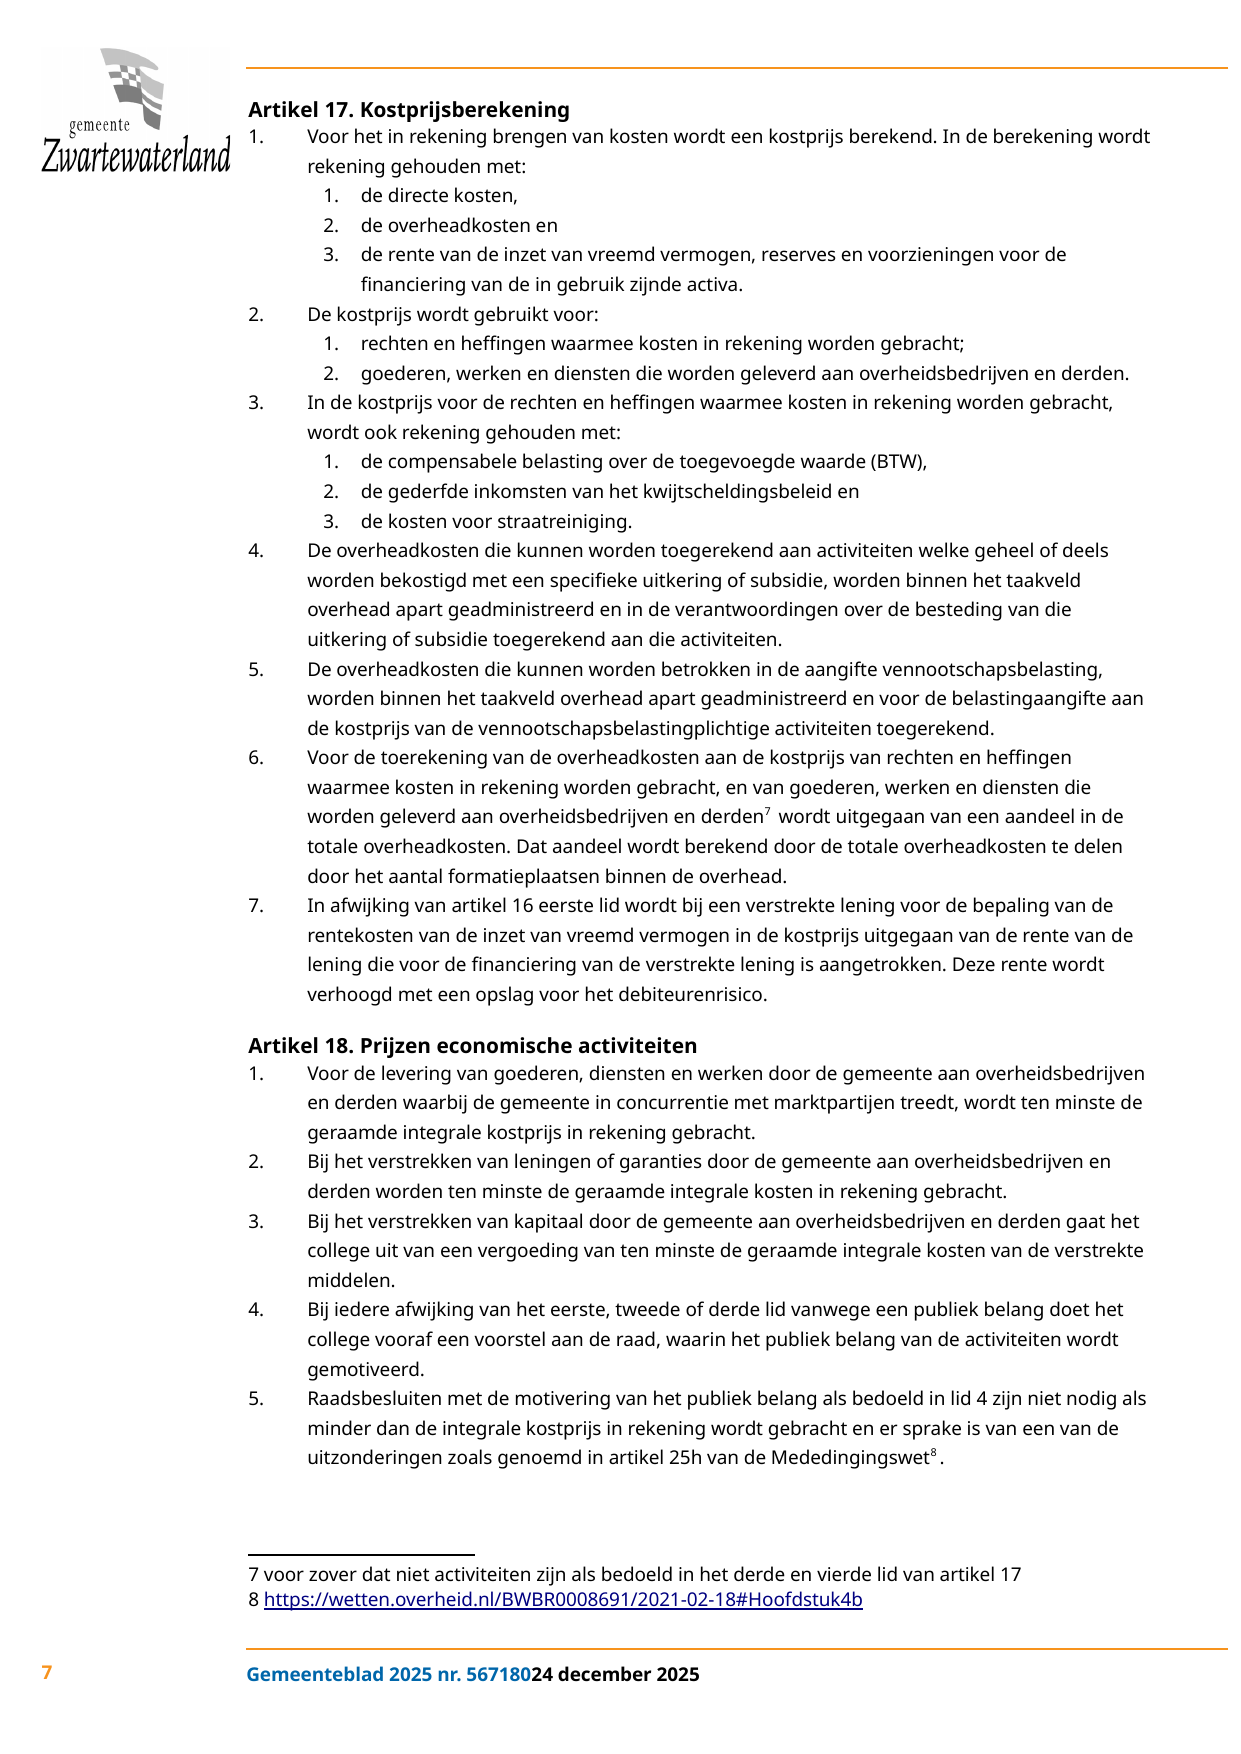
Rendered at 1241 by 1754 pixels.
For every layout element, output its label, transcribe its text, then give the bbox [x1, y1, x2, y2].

list voor zover dat niet activiteiten zijn als bedoeld in het derde en vierde lid van artikel 17 [248, 1561, 1152, 1586]
list In de kostprijs voor de rechten en heffingen waarmee kosten in rekening worden gebracht, wordt ook rekening gehouden met: [248, 389, 1152, 445]
list de compensabele belasting over de toegevoegde waarde (BTW), [323, 449, 1152, 474]
list de directe kosten, [323, 182, 1152, 208]
list de kosten voor straatreiniging. [323, 508, 1152, 533]
list goederen, werken en diensten die worden geleverd aan overheidsbedrijven en derden. [323, 360, 1152, 386]
list https://wetten.overheid.nl/BWBR0008691/2021-02-18#Hoofdstuk4b [248, 1586, 1152, 1612]
list de rente van de inzet van vreemd vermogen, reserves en voorzieningen voor de financiering van de in gebruik zijnde activa. [323, 242, 1152, 297]
list Raadsbesluiten met de motivering van het publiek belang als bedoeld in lid 4 zijn niet nodig als minder dan de integrale kostprijs in rekening wordt gebracht en er sprake is van een van de uitzonderingen zoals genoemd in artikel 25h van de Mededingingswet. [248, 1385, 1152, 1470]
list Voor de toerekening van de overheadkosten aan de kostprijs van rechten en heffingen waarmee kosten in rekening worden gebracht, en van goederen, werken en diensten die worden geleverd aan overheidsbedrijven en derden wordt uitgegaan van een aandeel in de totale overheadkosten. Dat aandeel wordt berekend door de totale overheadkosten te delen door het aantal formatieplaatsen binnen de overhead. [248, 744, 1152, 888]
list De overheadkosten die kunnen worden betrokken in de aangifte vennootschapsbelasting, worden binnen het taakveld overhead apart geadministreerd en voor de belastingaangifte aan de kostprijs van de vennootschapsbelastingplichtige activiteiten toegerekend. [248, 656, 1152, 741]
list Bij iedere afwijking van het eerste, tweede of derde lid vanwege een publiek belang doet het college vooraf een voorstel aan de raad, waarin het publiek belang van de activiteiten wordt gemotiveerd. [248, 1297, 1152, 1382]
text Artikel 17. Kostprijsberekening [248, 95, 1152, 123]
list Bij het verstrekken van leningen of garanties door de gemeente aan overheidsbedrijven en derden worden ten minste de geraamde integrale kosten in rekening gebracht. [248, 1149, 1152, 1204]
list De kostprijs wordt gebruikt voor: [248, 301, 1152, 326]
list Bij het verstrekken van kapitaal door de gemeente aan overheidsbedrijven en derden gaat het college uit van een vergoeding van ten minste de geraamde integrale kosten van de verstrekte middelen. [248, 1208, 1152, 1293]
list Voor de levering van goederen, diensten en werken door de gemeente aan overheidsbedrijven en derden waarbij de gemeente in concurrentie met marktpartijen treedt, wordt ten minste de geraamde integrale kostprijs in rekening gebracht. [248, 1060, 1152, 1145]
picture [41, 47, 231, 172]
text Artikel 18. Prijzen economische activiteiten [248, 1032, 1152, 1060]
list de overheadkosten en [323, 212, 1152, 238]
list rechten en heffingen waarmee kosten in rekening worden gebracht; [323, 330, 1152, 356]
list de gederfde inkomsten van het kwijtscheldingsbeleid en [323, 478, 1152, 504]
list Voor het in rekening brengen van kosten wordt een kostprijs berekend. In de berekening wordt rekening gehouden met: [248, 123, 1152, 178]
list De overheadkosten die kunnen worden toegerekend aan activiteiten welke geheel of deels worden bekostigd met een specifieke uitkering of subsidie, worden binnen het taakveld overhead apart geadministreerd en in de verantwoordingen over de besteding van die uitkering of subsidie toegerekend aan die activiteiten. [248, 537, 1152, 652]
list In afwijking van artikel 16 eerste lid wordt bij een verstrekte lening voor de bepaling van de rentekosten van de inzet van vreemd vermogen in de kostprijs uitgegaan van de rente van de lening die voor de financiering van de verstrekte lening is aangetrokken. Deze rente wordt verhoogd met een opslag voor het debiteurenrisico. [248, 892, 1152, 1007]
